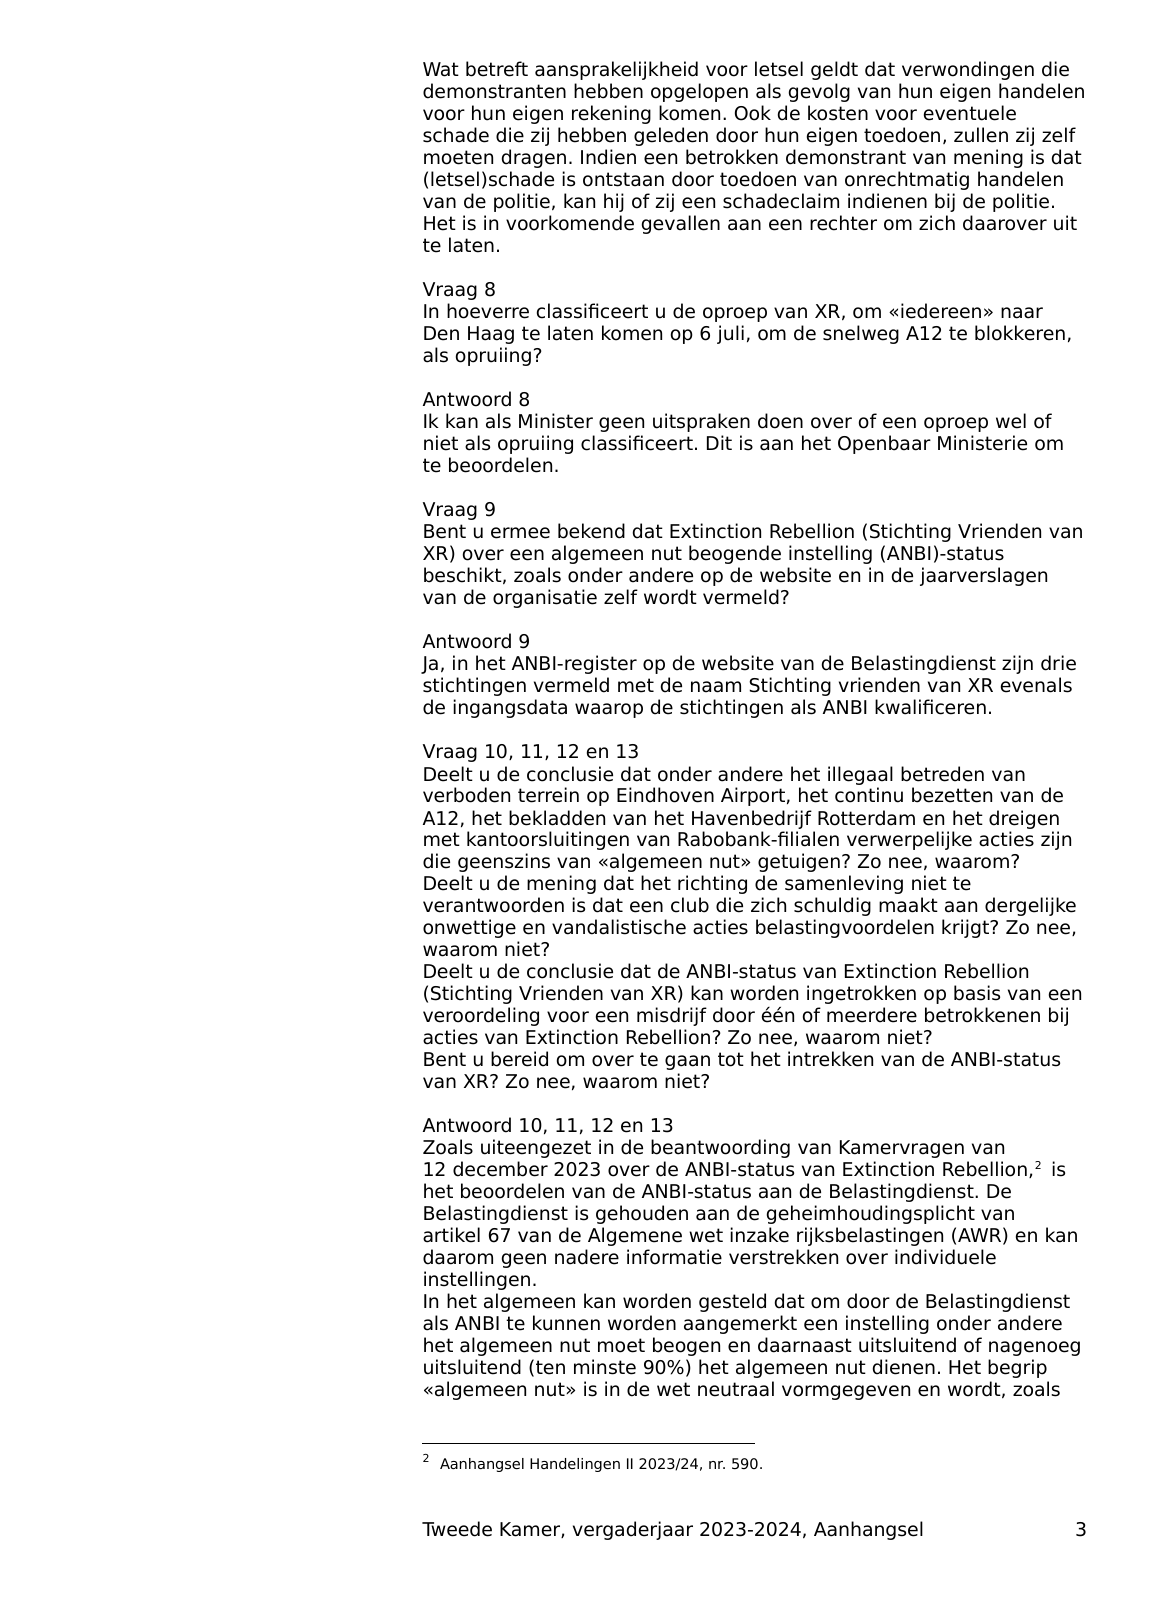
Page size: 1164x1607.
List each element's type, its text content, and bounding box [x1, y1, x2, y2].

text Antwoord 8 [422, 389, 1087, 411]
text Ik kan als Minister geen uitspraken doen over of een oproep wel of niet als opruiing classificeert. Dit is aan het Openbaar Ministerie om te beoordelen. [422, 411, 1087, 477]
text Deelt u de conclusie dat de ANBI-status van Extinction Rebellion (Stichting Vrienden van XR) kan worden ingetrokken op basis van een veroordeling voor een misdrijf door één of meerdere betrokkenen bij acties van Extinction Rebellion? Zo nee, waarom niet? [422, 961, 1087, 1049]
text Vraag 8 [422, 279, 1087, 301]
text Ja, in het ANBI-register op de website van de Belastingdienst zijn drie stichtingen vermeld met de naam Stichting vrienden van XR evenals de ingangsdata waarop de stichtingen als ANBI kwalificeren. [422, 653, 1087, 719]
text Antwoord 9 [422, 631, 1087, 653]
text Bent u ermee bekend dat Extinction Rebellion (Stichting Vrienden van XR) over een algemeen nut beogende instelling (ANBI)-status beschikt, zoals onder andere op de website en in de jaarverslagen van de organisatie zelf wordt vermeld? [422, 521, 1087, 609]
text Antwoord 10, 11, 12 en 13 [422, 1115, 1087, 1137]
text In hoeverre classificeert u de oproep van XR, om «iedereen» naar Den Haag te laten komen op 6 juli, om de snelweg A12 te blokkeren, als opruiing? [422, 301, 1087, 367]
text Deelt u de conclusie dat onder andere het illegaal betreden van verboden terrein op Eindhoven Airport, het continu bezetten van de A12, het bekladden van het Havenbedrijf Rotterdam en het dreigen met kantoorsluitingen van Rabobank-filialen verwerpelijke acties zijn die geenszins van «algemeen nut» getuigen? Zo nee, waarom? [422, 763, 1087, 873]
text In het algemeen kan worden gesteld dat om door de Belastingdienst als ANBI te kunnen worden aangemerkt een instelling onder andere het algemeen nut moet beogen en daarnaast uitsluitend of nagenoeg uitsluitend (ten minste 90%) het algemeen nut dienen. Het begrip «algemeen nut» is in de wet neutraal vormgegeven en wordt, zoals [422, 1291, 1087, 1401]
text Deelt u de mening dat het richting de samenleving niet te verantwoorden is dat een club die zich schuldig maakt aan dergelijke onwettige en vandalistische acties belastingvoordelen krijgt? Zo nee, waarom niet? [422, 873, 1087, 961]
text Bent u bereid om over te gaan tot het intrekken van de ANBI-status van XR? Zo nee, waarom niet? [422, 1049, 1087, 1093]
text Vraag 10, 11, 12 en 13 [422, 741, 1087, 763]
text Aanhangsel Handelingen II 2023/24, nr. 590. [422, 1452, 1087, 1474]
text Zoals uiteengezet in de beantwoording van Kamervragen van 12 december 2023 over de ANBI-status van Extinction Rebellion, is het beoordelen van de ANBI-status aan de Belastingdienst. De Belastingdienst is gehouden aan de geheimhoudingsplicht van artikel 67 van de Algemene wet inzake rijksbelastingen (AWR) en kan daarom geen nadere informatie verstrekken over individuele instellingen. [422, 1137, 1087, 1291]
text Wat betreft aansprakelijkheid voor letsel geldt dat verwondingen die demonstranten hebben opgelopen als gevolg van hun eigen handelen voor hun eigen rekening komen. Ook de kosten voor eventuele schade die zij hebben geleden door hun eigen toedoen, zullen zij zelf moeten dragen. Indien een betrokken demonstrant van mening is dat (letsel)schade is ontstaan door toedoen van onrechtmatig handelen van de politie, kan hij of zij een schadeclaim indienen bij de politie. Het is in voorkomende gevallen aan een rechter om zich daarover uit te laten. [422, 59, 1087, 257]
text Vraag 9 [422, 499, 1087, 521]
